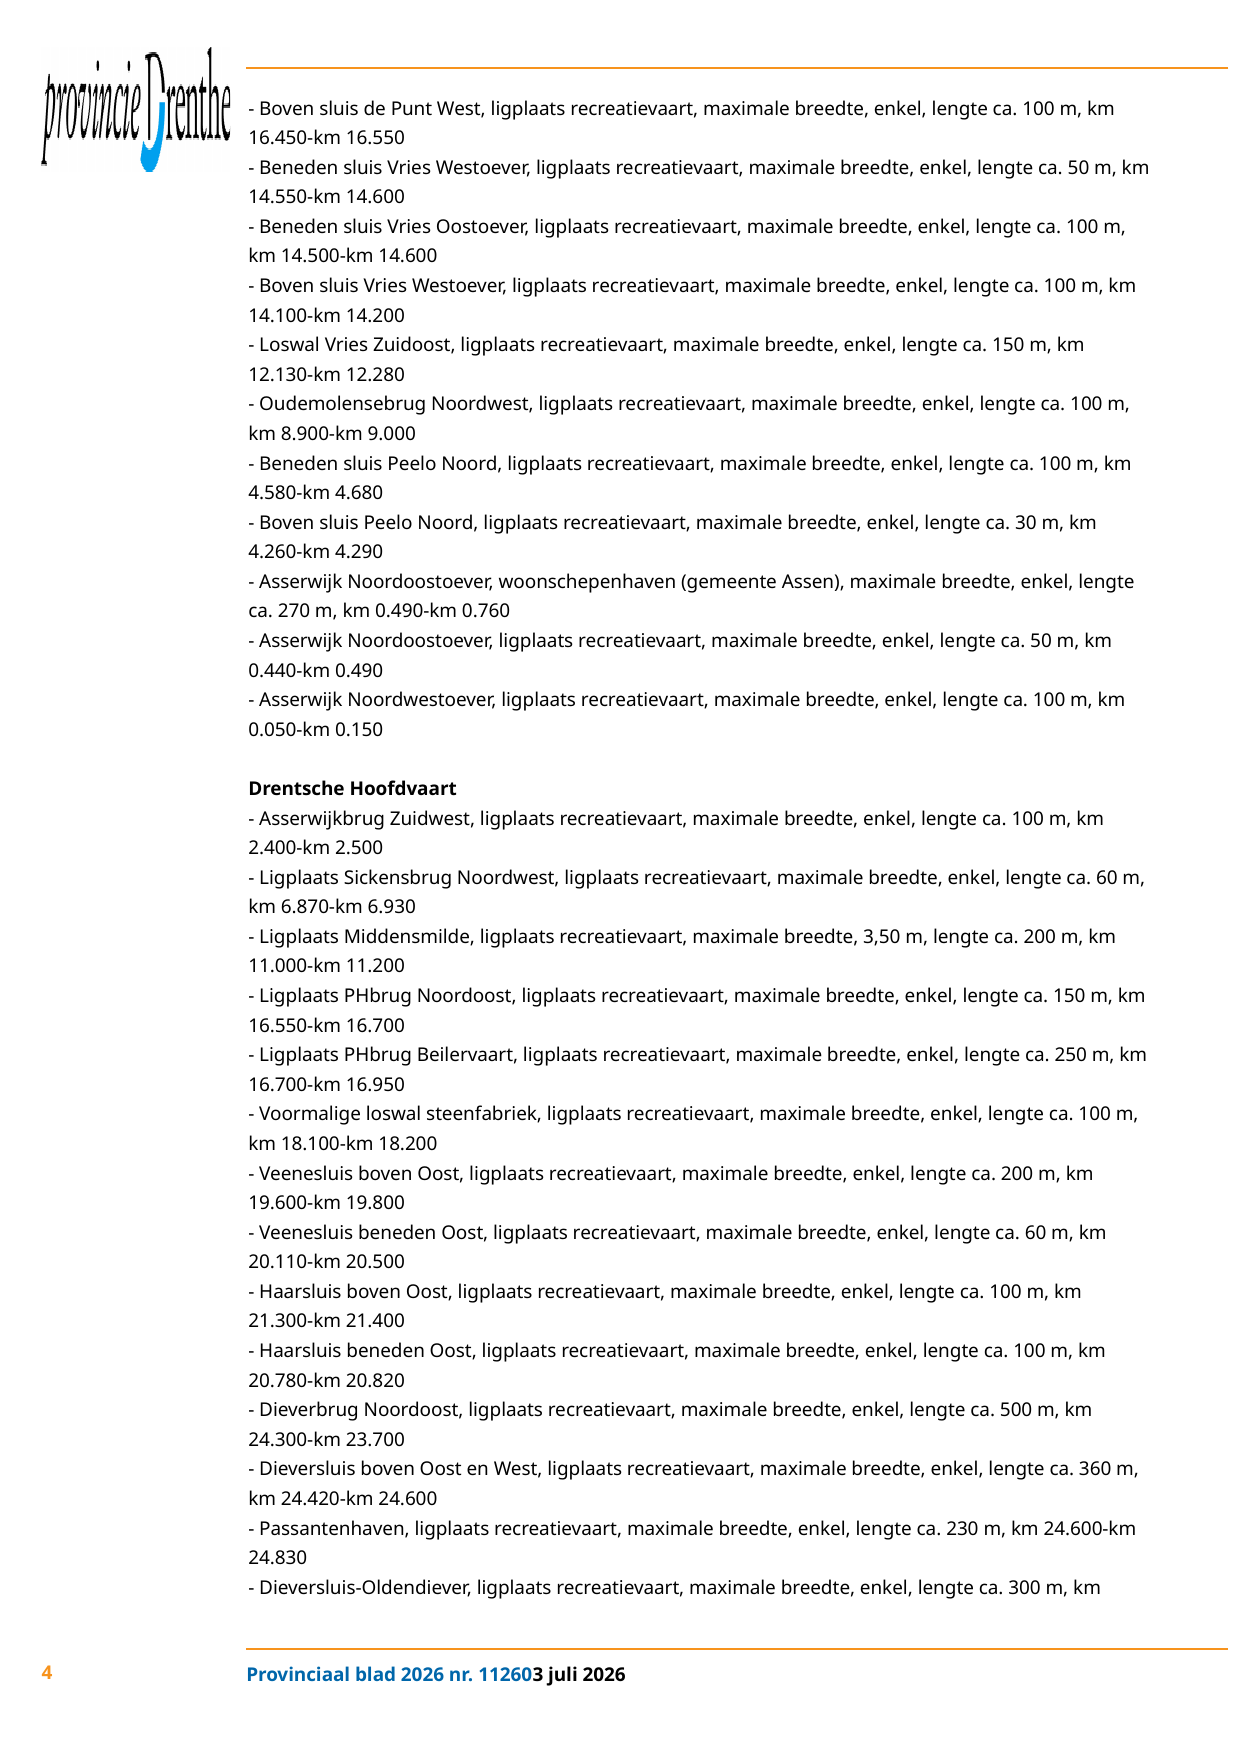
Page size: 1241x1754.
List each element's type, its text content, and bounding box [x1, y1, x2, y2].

text - Boven sluis Vries Westoever, ligplaats recreatievaart, maximale breedte, enkel, lengte ca. 100 m, km 14.100-km 14.200 [248, 272, 1152, 328]
text - Veenesluis boven Oost, ligplaats recreatievaart, maximale breedte, enkel, lengte ca. 200 m, km 19.600-km 19.800 [248, 1160, 1152, 1215]
text - Beneden sluis Peelo Noord, ligplaats recreatievaart, maximale breedte, enkel, lengte ca. 100 m, km 4.580-km 4.680 [248, 450, 1152, 505]
text - Haarsluis beneden Oost, ligplaats recreatievaart, maximale breedte, enkel, lengte ca. 100 m, km 20.780-km 20.820 [248, 1337, 1152, 1393]
text - Voormalige loswal steenfabriek, ligplaats recreatievaart, maximale breedte, enkel, lengte ca. 100 m, km 18.100-km 18.200 [248, 1101, 1152, 1156]
text - Asserwijk Noordwestoever, ligplaats recreatievaart, maximale breedte, enkel, lengte ca. 100 m, km 0.050-km 0.150 [248, 686, 1152, 742]
text - Asserwijkbrug Zuidwest, ligplaats recreatievaart, maximale breedte, enkel, lengte ca. 100 m, km 2.400-km 2.500 [248, 805, 1152, 860]
text - Passantenhaven, ligplaats recreatievaart, maximale breedte, enkel, lengte ca. 230 m, km 24.600-km 24.830 [248, 1515, 1152, 1570]
text - Ligplaats Sickensbrug Noordwest, ligplaats recreatievaart, maximale breedte, enkel, lengte ca. 60 m, km 6.870-km 6.930 [248, 864, 1152, 919]
text - Asserwijk Noordoostoever, ligplaats recreatievaart, maximale breedte, enkel, lengte ca. 50 m, km 0.440-km 0.490 [248, 627, 1152, 683]
text - Oudemolensebrug Noordwest, ligplaats recreatievaart, maximale breedte, enkel, lengte ca. 100 m, km 8.900-km 9.000 [248, 391, 1152, 446]
text - Ligplaats PHbrug Beilervaart, ligplaats recreatievaart, maximale breedte, enkel, lengte ca. 250 m, km 16.700-km 16.950 [248, 1041, 1152, 1097]
text - Beneden sluis Vries Westoever, ligplaats recreatievaart, maximale breedte, enkel, lengte ca. 50 m, km 14.550-km 14.600 [248, 154, 1152, 209]
text - Haarsluis boven Oost, ligplaats recreatievaart, maximale breedte, enkel, lengte ca. 100 m, km 21.300-km 21.400 [248, 1278, 1152, 1333]
text - Ligplaats Middensmilde, ligplaats recreatievaart, maximale breedte, 3,50 m, lengte ca. 200 m, km 11.000-km 11.200 [248, 923, 1152, 978]
text - Dieversluis boven Oost en West, ligplaats recreatievaart, maximale breedte, enkel, lengte ca. 360 m, km 24.420-km 24.600 [248, 1456, 1152, 1511]
text - Asserwijk Noordoostoever, woonschepenhaven (gemeente Assen), maximale breedte, enkel, lengte ca. 270 m, km 0.490-km 0.760 [248, 568, 1152, 623]
text - Boven sluis Peelo Noord, ligplaats recreatievaart, maximale breedte, enkel, lengte ca. 30 m, km 4.260-km 4.290 [248, 509, 1152, 564]
text - Dieverbrug Noordoost, ligplaats recreatievaart, maximale breedte, enkel, lengte ca. 500 m, km 24.300-km 23.700 [248, 1396, 1152, 1452]
text - Loswal Vries Zuidoost, ligplaats recreatievaart, maximale breedte, enkel, lengte ca. 150 m, km 12.130-km 12.280 [248, 331, 1152, 387]
text - Dieversluis-Oldendiever, ligplaats recreatievaart, maximale breedte, enkel, lengte ca. 300 m, km [248, 1574, 1152, 1600]
text - Boven sluis de Punt West, ligplaats recreatievaart, maximale breedte, enkel, lengte ca. 100 m, km 16.450-km 16.550 [248, 95, 1152, 150]
text - Beneden sluis Vries Oostoever, ligplaats recreatievaart, maximale breedte, enkel, lengte ca. 100 m, km 14.500-km 14.600 [248, 213, 1152, 268]
text - Veenesluis beneden Oost, ligplaats recreatievaart, maximale breedte, enkel, lengte ca. 60 m, km 20.110-km 20.500 [248, 1219, 1152, 1274]
text - Ligplaats PHbrug Noordoost, ligplaats recreatievaart, maximale breedte, enkel, lengte ca. 150 m, km 16.550-km 16.700 [248, 982, 1152, 1038]
text Drentsche Hoofdvaart [248, 775, 1152, 801]
picture [41, 47, 231, 172]
